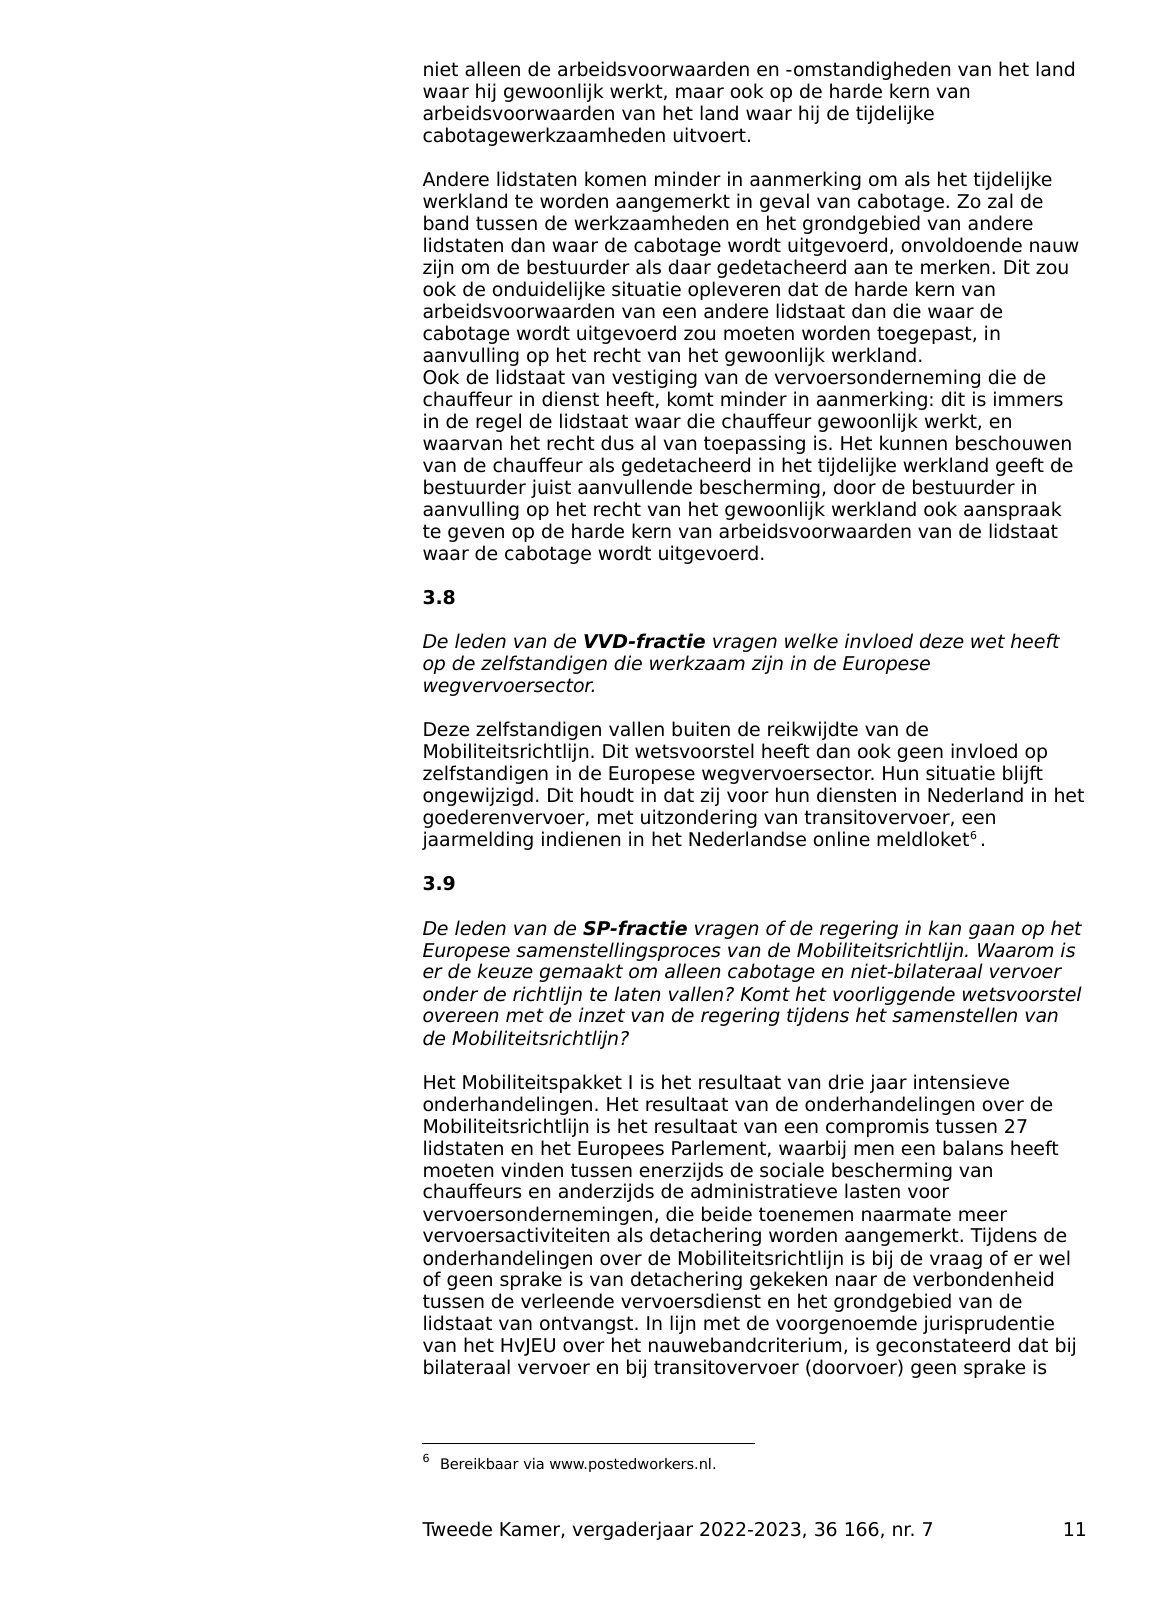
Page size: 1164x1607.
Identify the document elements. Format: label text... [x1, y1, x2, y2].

subtitle 3.8 [422, 587, 1087, 609]
subtitle 3.9 [422, 873, 1087, 895]
text Ook de lidstaat van vestiging van de vervoersonderneming die de chauffeur in dienst heeft, komt minder in aanmerking: dit is immers in de regel de lidstaat waar die chauffeur gewoonlijk werkt, en waarvan het recht dus al van toepassing is. Het kunnen beschouwen van de chauffeur als gedetacheerd in het tijdelijke werkland geeft de bestuurder juist aanvullende bescherming, door de bestuurder in aanvulling op het recht van het gewoonlijk werkland ook aanspraak te geven op de harde kern van arbeidsvoorwaarden van de lidstaat waar de cabotage wordt uitgevoerd. [422, 367, 1087, 565]
text Bereikbaar via www.postedworkers.nl. [422, 1452, 1087, 1474]
text Het Mobiliteitspakket I is het resultaat van drie jaar intensieve onderhandelingen. Het resultaat van de onderhandelingen over de Mobiliteitsrichtlijn is het resultaat van een compromis tussen 27 lidstaten en het Europees Parlement, waarbij men een balans heeft moeten vinden tussen enerzijds de sociale bescherming van chauffeurs en anderzijds de administratieve lasten voor vervoersondernemingen, die beide toenemen naarmate meer vervoersactiviteiten als detachering worden aangemerkt. Tijdens de onderhandelingen over de Mobiliteitsrichtlijn is bij de vraag of er wel of geen sprake is van detachering gekeken naar de verbondenheid tussen de verleende vervoersdienst en het grondgebied van de lidstaat van ontvangst. In lijn met de voorgenoemde jurisprudentie van het HvJEU over het nauwebandcriterium, is geconstateerd dat bij bilateraal vervoer en bij transitovervoer (doorvoer) geen sprake is [422, 1072, 1087, 1379]
text Deze zelfstandigen vallen buiten de reikwijdte van de Mobiliteitsrichtlijn. Dit wetsvoorstel heeft dan ook geen invloed op zelfstandigen in de Europese wegvervoersector. Hun situatie blijft ongewijzigd. Dit houdt in dat zij voor hun diensten in Nederland in het goederenvervoer, met uitzondering van transitovervoer, een jaarmelding indienen in het Nederlandse online meldloket. [422, 719, 1087, 851]
text Andere lidstaten komen minder in aanmerking om als het tijdelijke werkland te worden aangemerkt in geval van cabotage. Zo zal de band tussen de werkzaamheden en het grondgebied van andere lidstaten dan waar de cabotage wordt uitgevoerd, onvoldoende nauw zijn om de bestuurder als daar gedetacheerd aan te merken. Dit zou ook de onduidelijke situatie opleveren dat de harde kern van arbeidsvoorwaarden van een andere lidstaat dan die waar de cabotage wordt uitgevoerd zou moeten worden toegepast, in aanvulling op het recht van het gewoonlijk werkland. [422, 169, 1087, 367]
text De leden van de VVD-fractie vragen welke invloed deze wet heeft op de zelfstandigen die werkzaam zijn in de Europese wegvervoersector. [422, 631, 1087, 697]
text De leden van de SP-fractie vragen of de regering in kan gaan op het Europese samenstellingsproces van de Mobiliteitsrichtlijn. Waarom is er de keuze gemaakt om alleen cabotage en niet-bilateraal vervoer onder de richtlijn te laten vallen? Komt het voorliggende wetsvoorstel overeen met de inzet van de regering tijdens het samenstellen van de Mobiliteitsrichtlijn? [422, 917, 1087, 1049]
text niet alleen de arbeidsvoorwaarden en -omstandigheden van het land waar hij gewoonlijk werkt, maar ook op de harde kern van arbeidsvoorwaarden van het land waar hij de tijdelijke cabotagewerkzaamheden uitvoert. [422, 59, 1087, 147]
